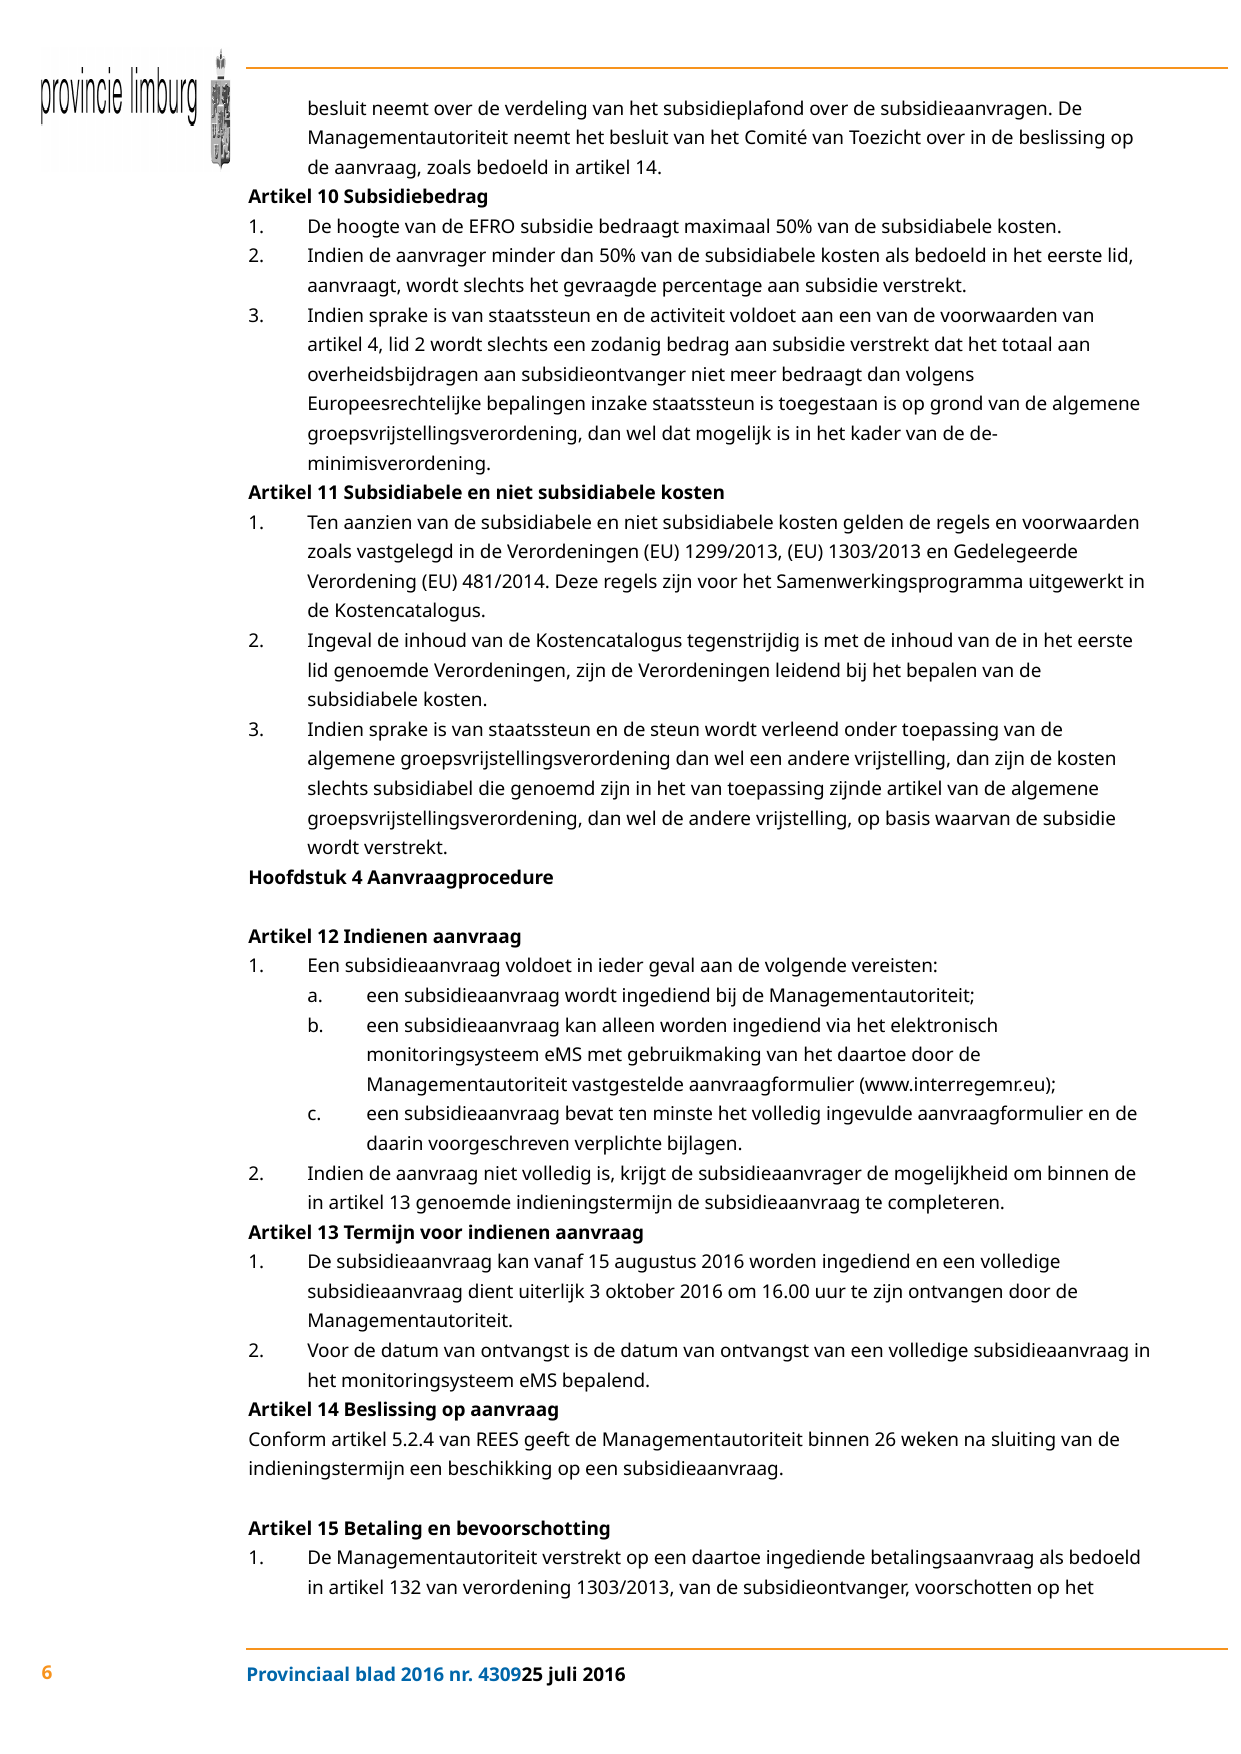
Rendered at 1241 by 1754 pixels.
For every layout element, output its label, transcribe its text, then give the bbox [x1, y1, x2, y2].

list Indien sprake is van staatssteun en de activiteit voldoet aan een van de voorwaarden van artikel 4, lid 2 wordt slechts een zodanig bedrag aan subsidie verstrekt dat het totaal aan overheidsbijdragen aan subsidieontvanger niet meer bedraagt dan volgens Europeesrechtelijke bepalingen inzake staatssteun is toegestaan is op grond van de algemene groepsvrijstellingsverordening, dan wel dat mogelijk is in het kader van de de-minimisverordening. [248, 302, 1152, 476]
list Indien de aanvraag niet volledig is, krijgt de subsidieaanvrager de mogelijkheid om binnen de in artikel 13 genoemde indieningstermijn de subsidieaanvraag te completeren. [248, 1160, 1152, 1215]
list een subsidieaanvraag bevat ten minste het volledig ingevulde aanvraagformulier en de daarin voorgeschreven verplichte bijlagen. [307, 1101, 1152, 1156]
list De subsidieaanvraag kan vanaf 15 augustus 2016 worden ingediend en een volledige subsidieaanvraag dient uiterlijk 3 oktober 2016 om 16.00 uur te zijn ontvangen door de Managementautoriteit. [248, 1248, 1152, 1333]
list De hoogte van de EFRO subsidie bedraagt maximaal 50% van de subsidiabele kosten. [248, 213, 1152, 239]
text Artikel 10 Subsidiebedrag [248, 183, 1152, 209]
picture [41, 47, 231, 172]
text Hoofdstuk 4 Aanvraagprocedure [248, 864, 1152, 890]
text Artikel 14 Beslissing op aanvraag [248, 1396, 1152, 1422]
list Een subsidieaanvraag voldoet in ieder geval aan de volgende vereisten: [248, 953, 1152, 978]
list Indien sprake is van staatssteun en de steun wordt verleend onder toepassing van de algemene groepsvrijstellingsverordening dan wel een andere vrijstelling, dan zijn de kosten slechts subsidiabel die genoemd zijn in het van toepassing zijnde artikel van de algemene groepsvrijstellingsverordening, dan wel de andere vrijstelling, op basis waarvan de subsidie wordt verstrekt. [248, 716, 1152, 860]
list Indien de aanvrager minder dan 50% van de subsidiabele kosten als bedoeld in het eerste lid, aanvraagt, wordt slechts het gevraagde percentage aan subsidie verstrekt. [248, 243, 1152, 298]
text Conform artikel 5.2.4 van REES geeft de Managementautoriteit binnen 26 weken na sluiting van de indieningstermijn een beschikking op een subsidieaanvraag. [248, 1426, 1152, 1481]
list Ingeval de inhoud van de Kostencatalogus tegenstrijdig is met de inhoud van de in het eerste lid genoemde Verordeningen, zijn de Verordeningen leidend bij het bepalen van de subsidiabele kosten. [248, 627, 1152, 712]
list besluit neemt over de verdeling van het subsidieplafond over de subsidieaanvragen. De Managementautoriteit neemt het besluit van het Comité van Toezicht over in de beslissing op de aanvraag, zoals bedoeld in artikel 14. [248, 95, 1152, 180]
text Artikel 13 Termijn voor indienen aanvraag [248, 1219, 1152, 1245]
list Voor de datum van ontvangst is de datum van ontvangst van een volledige subsidieaanvraag in het monitoringsysteem eMS bepalend. [248, 1337, 1152, 1393]
text Artikel 11 Subsidiabele en niet subsidiabele kosten [248, 479, 1152, 505]
list De Managementautoriteit verstrekt op een daartoe ingediende betalingsaanvraag als bedoeld in artikel 132 van verordening 1303/2013, van de subsidieontvanger, voorschotten op het [248, 1544, 1152, 1600]
list een subsidieaanvraag wordt ingediend bij de Managementautoriteit; [307, 982, 1152, 1008]
list Ten aanzien van de subsidiabele en niet subsidiabele kosten gelden de regels en voorwaarden zoals vastgelegd in de Verordeningen (EU) 1299/2013, (EU) 1303/2013 en Gedelegeerde Verordening (EU) 481/2014. Deze regels zijn voor het Samenwerkingsprogramma uitgewerkt in de Kostencatalogus. [248, 509, 1152, 623]
text Artikel 12 Indienen aanvraag [248, 923, 1152, 949]
text Artikel 15 Betaling en bevoorschotting [248, 1515, 1152, 1541]
list een subsidieaanvraag kan alleen worden ingediend via het elektronisch monitoringsysteem eMS met gebruikmaking van het daartoe door de Managementautoriteit vastgestelde aanvraagformulier (www.interregemr.eu); [307, 1012, 1152, 1097]
